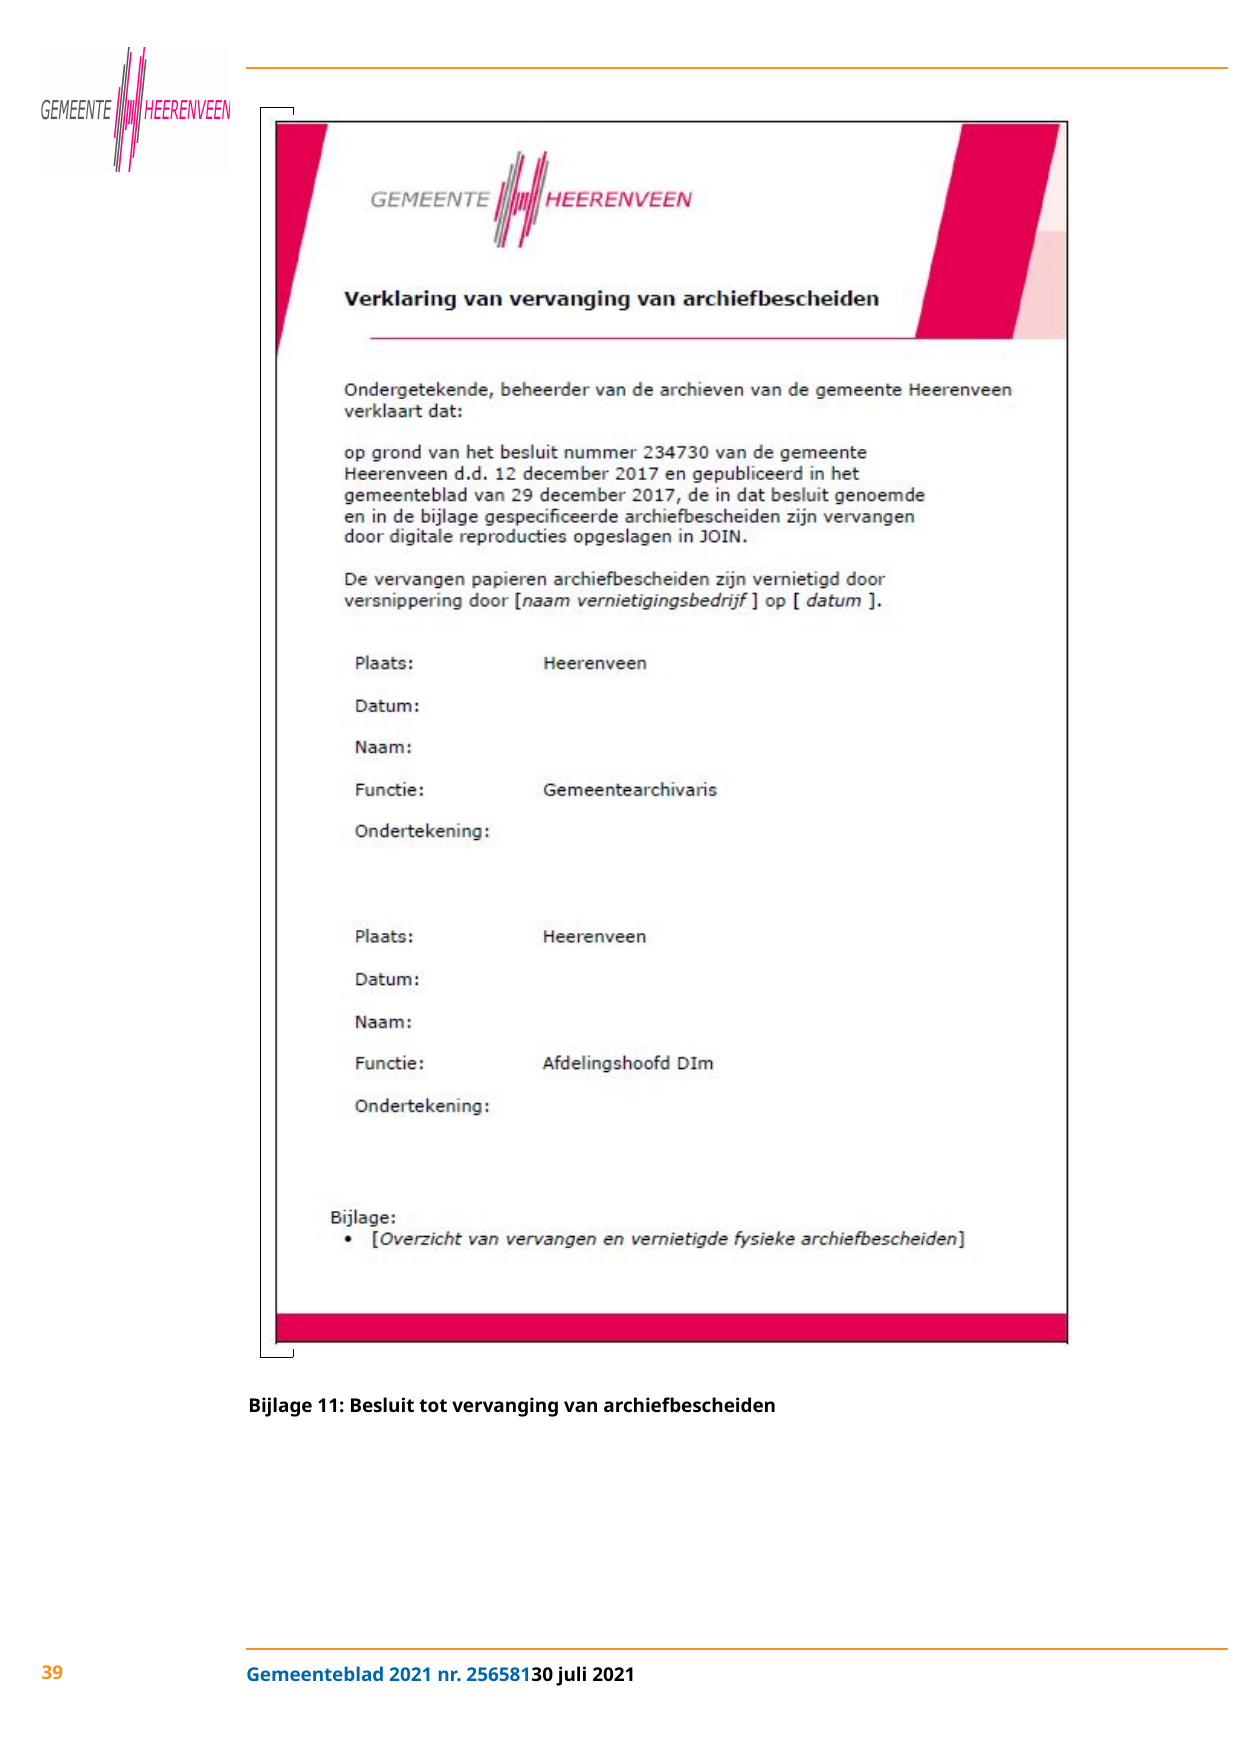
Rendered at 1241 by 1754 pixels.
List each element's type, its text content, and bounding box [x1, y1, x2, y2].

text Bijlage 11: Besluit tot vervanging van archiefbescheiden [248, 1392, 1152, 1418]
picture [41, 47, 231, 172]
picture [268, 115, 1073, 1349]
